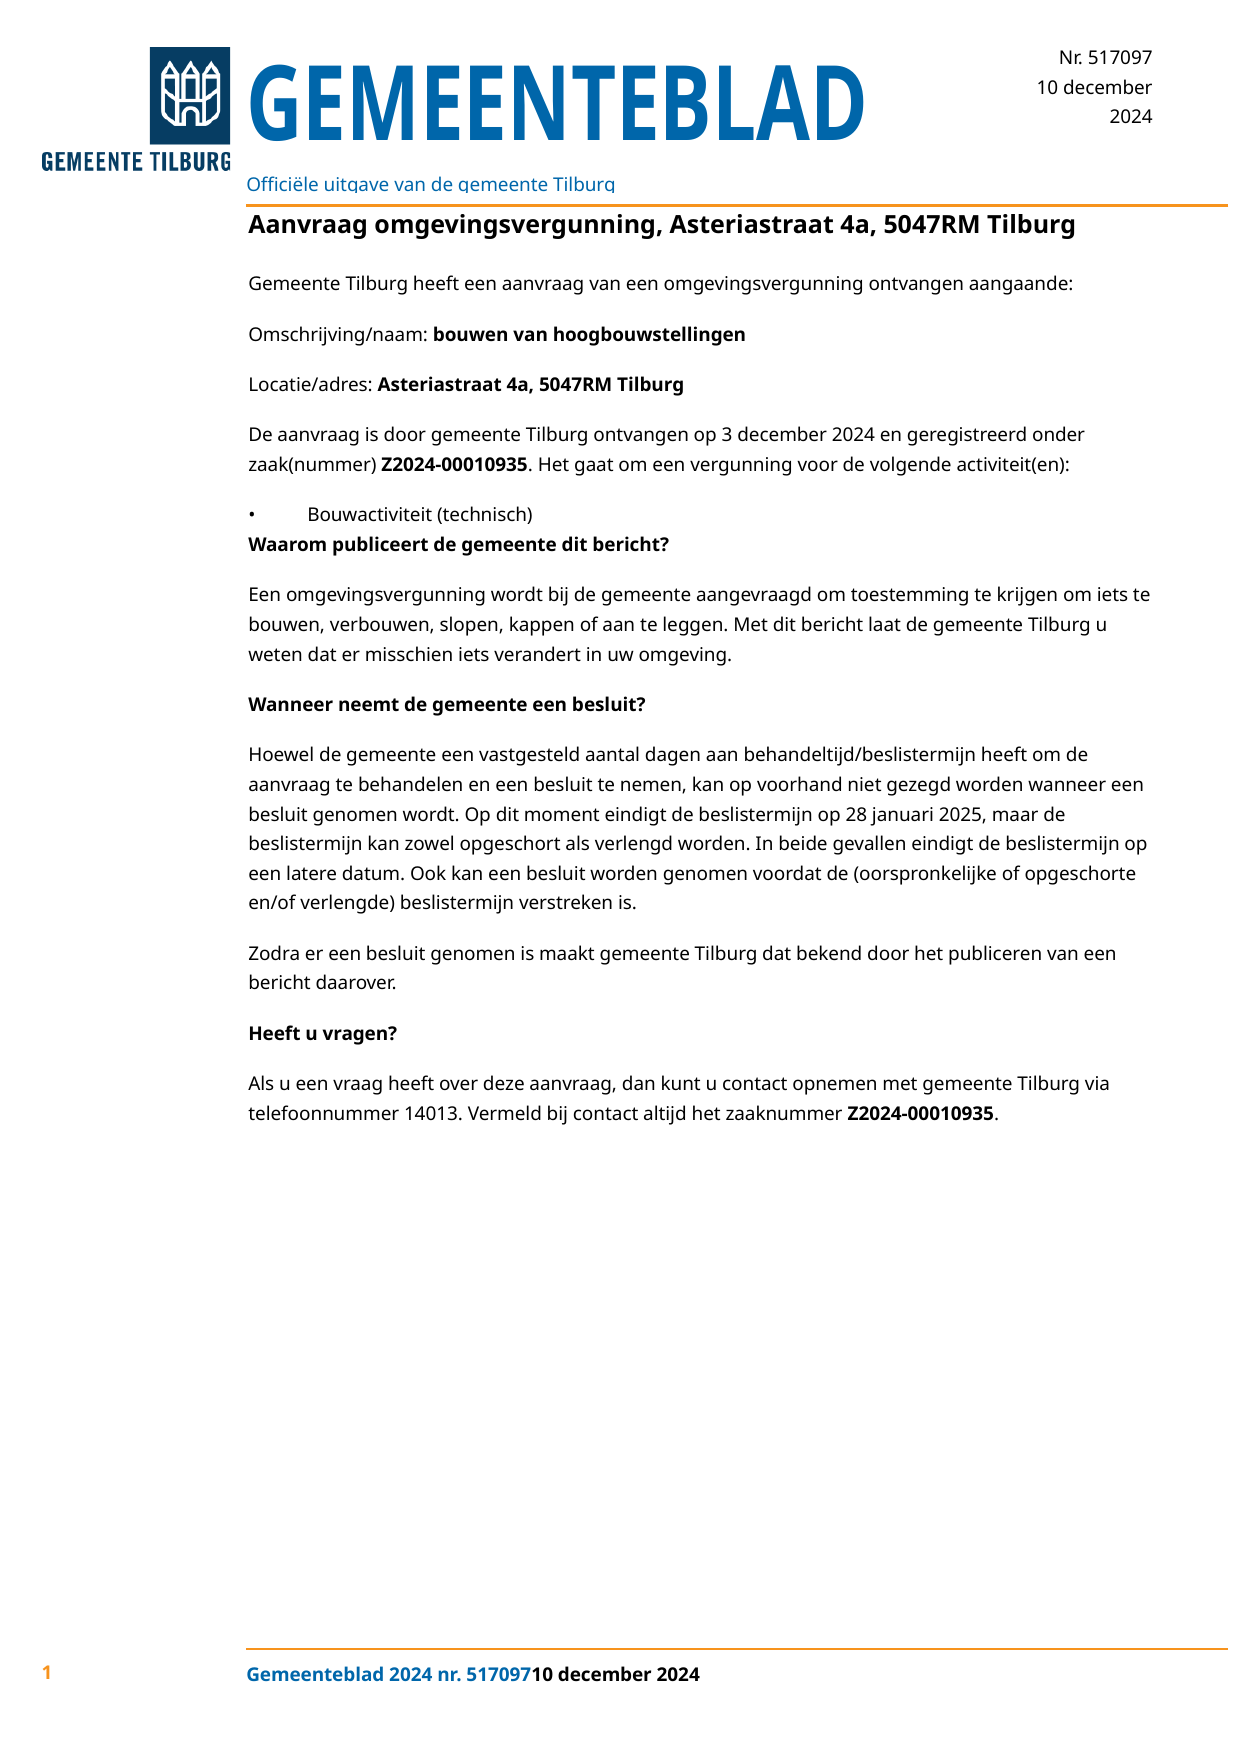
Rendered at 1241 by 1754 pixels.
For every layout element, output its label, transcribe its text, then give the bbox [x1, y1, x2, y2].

text Omschrijving/naam: bouwen van hoogbouwstellingen [248, 321, 1152, 346]
text Aanvraag omgevingsvergunning, Asteriastraat 4a, 5047RM Tilburg [248, 207, 1152, 241]
text Hoewel de gemeente een vastgesteld aantal dagen aan behandeltijd/beslistermijn heeft om de aanvraag te behandelen en een besluit te nemen, kan op voorhand niet gezegd worden wanneer een besluit genomen wordt. Op dit moment eindigt de beslistermijn op 28 januari 2025, maar de beslistermijn kan zowel opgeschort als verlengd worden. In beide gevallen eindigt de beslistermijn op een latere datum. Ook kan een besluit worden genomen voordat de (oorspronkelijke of opgeschorte en/of verlengde) beslistermijn verstreken is. [248, 742, 1152, 915]
text Zodra er een besluit genomen is maakt gemeente Tilburg dat bekend door het publiceren van een bericht daarover. [248, 940, 1152, 995]
text Locatie/adres: Asteriastraat 4a, 5047RM Tilburg [248, 371, 1152, 397]
text Waarom publiceert de gemeente dit bericht? [248, 531, 1152, 557]
text De aanvraag is door gemeente Tilburg ontvangen op 3 december 2024 en geregistreerd onder zaak(nummer) Z2024-00010935. Het gaat om een vergunning voor de volgende activiteit(en): [248, 422, 1152, 477]
text Als u een vraag heeft over deze aanvraag, dan kunt u contact opnemen met gemeente Tilburg via telefoonnummer 14013. Vermeld bij contact altijd het zaaknummer Z2024-00010935. [248, 1070, 1152, 1126]
text Heeft u vragen? [248, 1020, 1152, 1046]
text Gemeente Tilburg heeft een aanvraag van een omgevingsvergunning ontvangen aangaande: [248, 270, 1152, 296]
list Bouwactiviteit (technisch) [248, 502, 1152, 527]
text Wanneer neemt de gemeente een besluit? [248, 691, 1152, 717]
text Een omgevingsvergunning wordt bij de gemeente aangevraagd om toestemming te krijgen om iets te bouwen, verbouwen, slopen, kappen of aan te leggen. Met dit bericht laat de gemeente Tilburg u weten dat er misschien iets verandert in uw omgeving. [248, 582, 1152, 666]
picture [41, 47, 231, 172]
